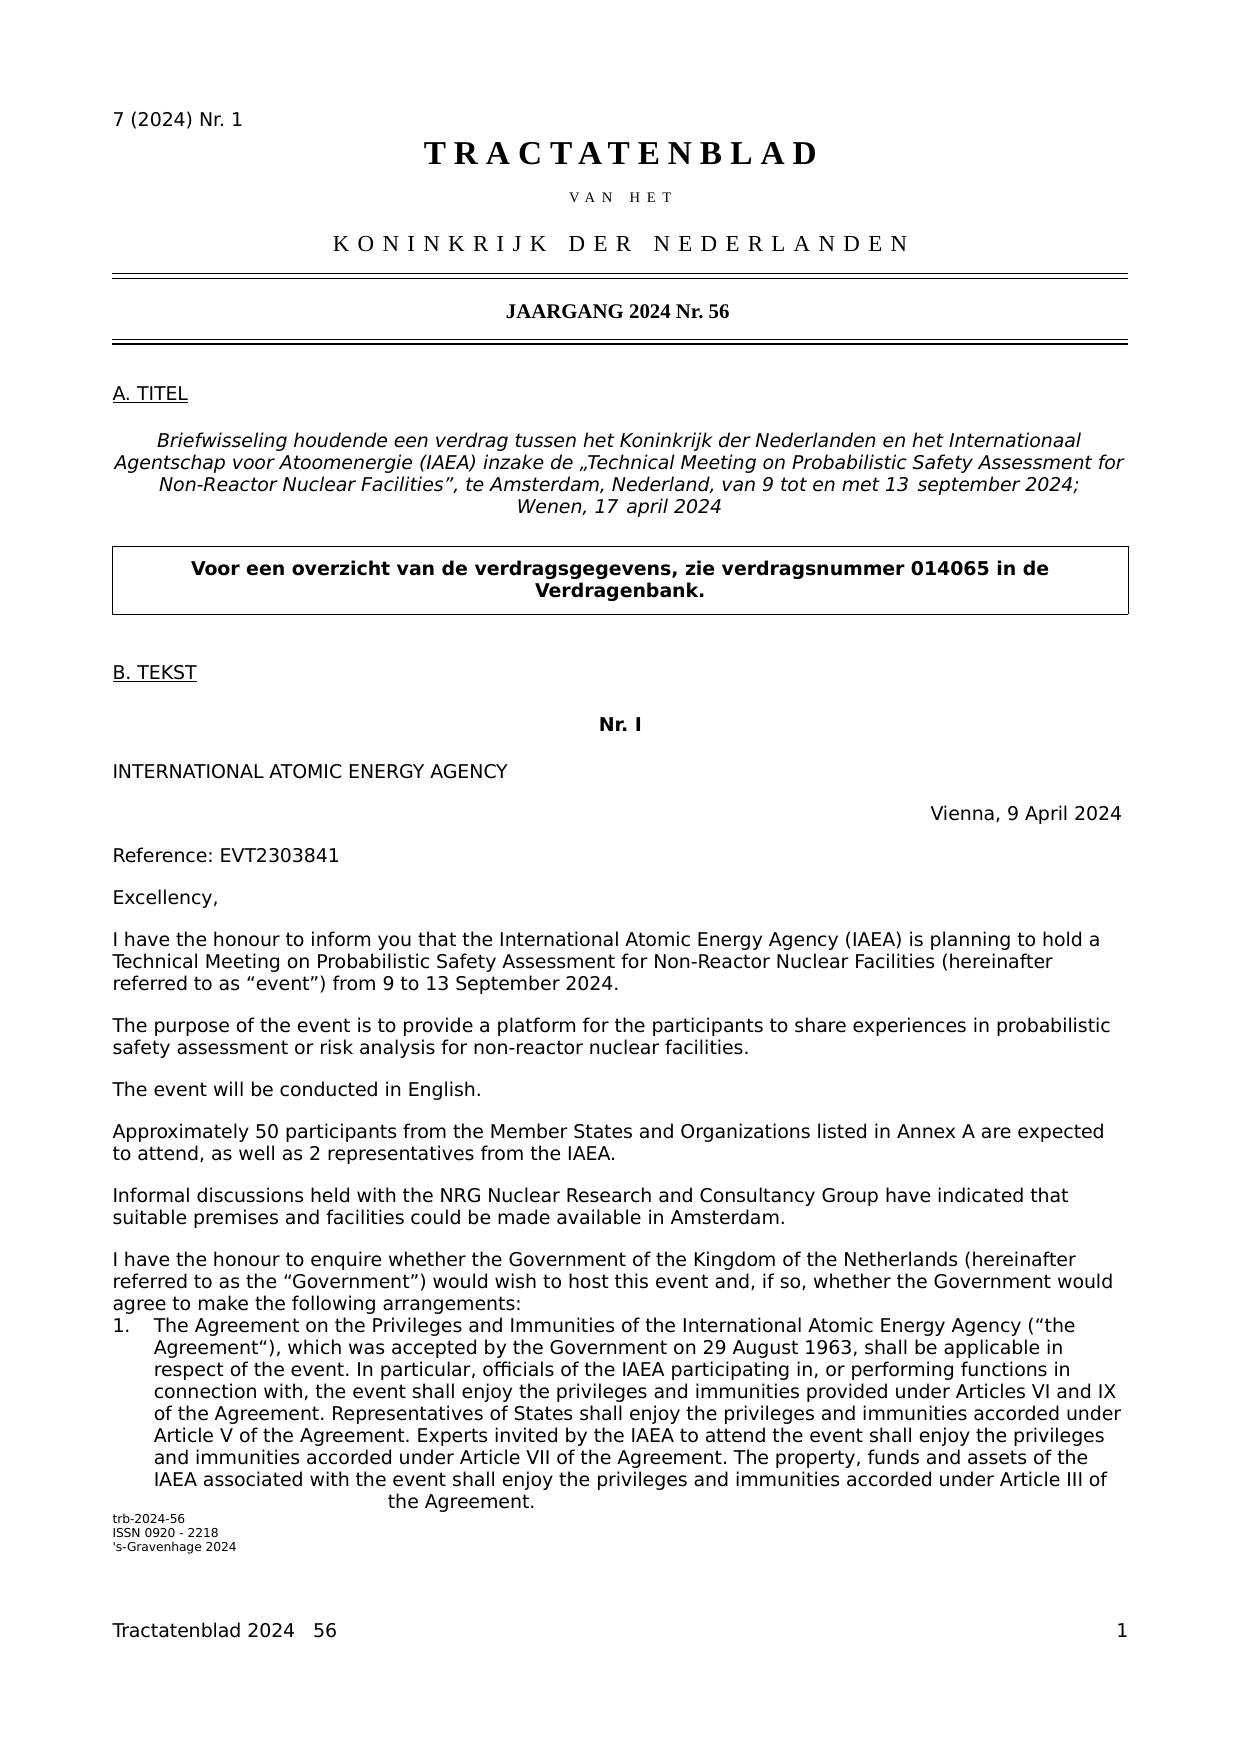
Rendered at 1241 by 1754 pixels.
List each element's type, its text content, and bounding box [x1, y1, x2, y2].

text ISSN 0920 - 2218 [112, 1526, 346, 1540]
text trb-2024-56 [112, 1512, 346, 1526]
text Excellency, [112, 887, 1128, 909]
text TRACTATENBLAD [112, 133, 1128, 172]
subtitle B. TEKST [112, 662, 1128, 684]
text I have the honour to enquire whether the Government of the Kingdom of the Netherlands (hereinafter referred to as the “Government”) would wish to host this event and, if so, whether the Government would agree to make the following arrangements: [112, 1249, 1128, 1315]
text The purpose of the event is to provide a platform for the participants to share experiences in probabilistic safety assessment or risk analysis for non-reactor nuclear facilities. [112, 1015, 1128, 1059]
text Vienna, 9 April 2024 [112, 803, 1128, 825]
text VAN HET [112, 189, 1128, 206]
text Informal discussions held with the NRG Nuclear Research and Consultancy Group have indicated that suitable premises and facilities could be made available in Amsterdam. [112, 1185, 1128, 1229]
text 's-Gravenhage 2024 [112, 1540, 346, 1554]
text Reference: EVT2303841 [112, 845, 1128, 867]
text KONINKRIJK DER NEDERLANDEN [112, 229, 1128, 256]
subtitle Nr. I [112, 714, 1128, 736]
text The event will be conducted in English. [112, 1079, 1128, 1101]
text Wenen, 17 april 2024 [112, 496, 1128, 518]
text JAARGANG 2024 Nr. 56 [112, 299, 1128, 323]
text Approximately 50 participants from the Member States and Organizations listed in Annex A are expected to attend, as well as 2 representatives from the IAEA. [112, 1121, 1128, 1165]
text 7 (2024) Nr. 1 [112, 109, 1128, 131]
text Briefwisseling houdende een verdrag tussen het Koninkrijk der Nederlanden en het Internationaal Agentschap voor Atoomenergie (IAEA) inzake de „Technical Meeting on Probabilistic Safety Assessment for Non-Reactor Nuclear Facilities”, te Amsterdam, Nederland, van 9 tot en met 13 september 2024; [112, 430, 1128, 496]
text INTERNATIONAL ATOMIC ENERGY AGENCY [112, 761, 1128, 783]
text I have the honour to inform you that the International Atomic Energy Agency (IAEA) is planning to hold a Technical Meeting on Probabilistic Safety Assessment for Non-Reactor Nuclear Facilities (hereinafter referred to as “event”) from 9 to 13 September 2024. [112, 929, 1128, 995]
subtitle A. TITEL [112, 383, 1128, 405]
text 1. The Agreement on the Privileges and Immunities of the International Atomic Energy Agency (“the Agreement“), which was accepted by the Government on 29 August 1963, shall be applicable in respect of the event. In particular, officials of the IAEA participating in, or performing functions in connection with, the event shall enjoy the privileges and immunities provided under Articles VI and IX of the Agreement. Representatives of States shall enjoy the privileges and immunities accorded under Article V of the Agreement. Experts invited by the IAEA to attend the event shall enjoy the privileges and immunities accorded under Article VII of the Agreement. The property, funds and assets of the IAEA associated with the event shall enjoy the privileges and immunities accorded under Article III of the Agreement. [112, 1315, 1128, 1512]
